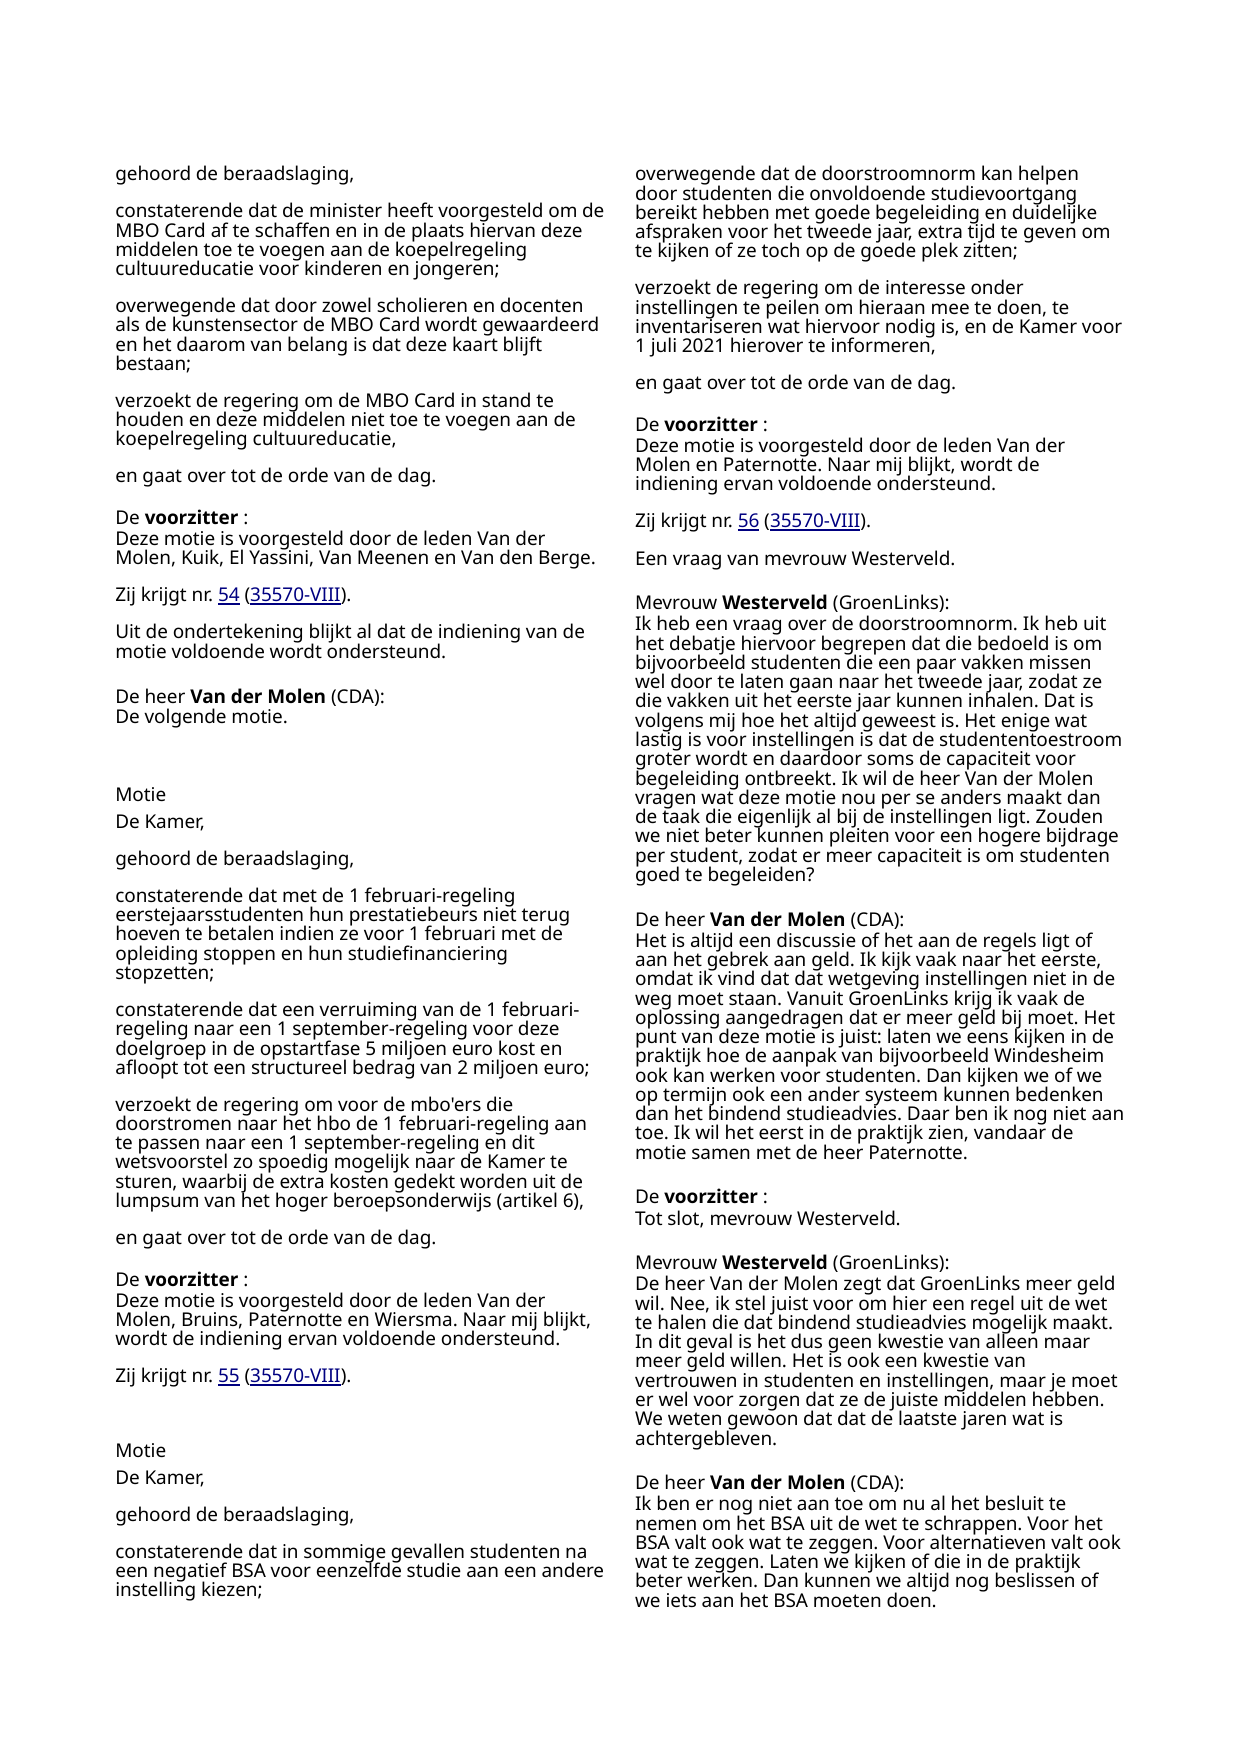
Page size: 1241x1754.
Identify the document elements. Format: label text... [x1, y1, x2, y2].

text De Kamer, [115, 813, 605, 832]
text Het is altijd een discussie of het aan de regels ligt of aan het gebrek aan geld. Ik kijk vaak naar het eerste, omdat ik vind dat dat wetgeving instellingen niet in de weg moet staan. Vanuit GroenLinks krijg ik vaak de oplossing aangedragen dat er meer geld bij moet. Het punt van deze motie is juist: laten we eens kijken in de praktijk hoe de aanpak van bijvoorbeeld Windesheim ook kan werken voor studenten. Dan kijken we of we op termijn ook een ander systeem kunnen bedenken dan het bindend studieadvies. Daar ben ik nog niet aan toe. Ik wil het eerst in de praktijk zien, vandaar de motie samen met de heer Paternotte. [635, 932, 1125, 1163]
text De Kamer, [115, 1469, 605, 1488]
text Uit de ondertekening blijkt al dat de indiening van de motie voldoende wordt ondersteund. [115, 623, 605, 662]
text en gaat over tot de orde van de dag. [635, 374, 1125, 393]
text Een vraag van mevrouw Westerveld. [635, 549, 1125, 569]
text constaterende dat met de 1 februari-regeling eerstejaarsstudenten hun prestatiebeurs niet terug hoeven te betalen indien ze voor 1 februari met de opleiding stoppen en hun studiefinanciering stopzetten; [115, 887, 605, 983]
text De heer Van der Molen zegt dat GroenLinks meer geld wil. Nee, ik stel juist voor om hier een regel uit de wet te halen die dat bindend studieadvies mogelijk maakt. In dit geval is het dus geen kwestie van alleen maar meer geld willen. Het is ook een kwestie van vertrouwen in studenten en instellingen, maar je moet er wel voor zorgen dat ze de juiste middelen hebben. We weten gewoon dat dat de laatste jaren wat is achtergebleven. [635, 1275, 1125, 1449]
text Motie [115, 1437, 605, 1463]
text overwegende dat de doorstroomnorm kan helpen door studenten die onvoldoende studievoortgang bereikt hebben met goede begeleiding en duidelijke afspraken voor het tweede jaar, extra tijd te geven om te kijken of ze toch op de goede plek zitten; [635, 165, 1125, 262]
text Tot slot, mevrouw Westerveld. [635, 1209, 1125, 1229]
text De voorzitter : [635, 411, 1125, 437]
text Mevrouw Westerveld (GroenLinks): [635, 1249, 1125, 1275]
text Deze motie is voorgesteld door de leden Van der Molen, Kuik, El Yassini, Van Meenen en Van den Berge. [115, 530, 605, 569]
text De heer Van der Molen (CDA): [635, 1469, 1125, 1495]
text constaterende dat een verruiming van de 1 februari-regeling naar een 1 september-regeling voor deze doelgroep in de opstartfase 5 miljoen euro kost en afloopt tot een structureel bedrag van 2 miljoen euro; [115, 1001, 605, 1078]
text en gaat over tot de orde van de dag. [115, 467, 605, 487]
text De voorzitter : [115, 1266, 605, 1292]
text gehoord de beraadslaging, [115, 165, 605, 184]
text Zij krijgt nr. 54 (35570-VIII). [115, 586, 605, 606]
text Zij krijgt nr. 55 (35570-VIII). [115, 1367, 605, 1387]
text Ik heb een vraag over de doorstroomnorm. Ik heb uit het debatje hiervoor begrepen dat die bedoeld is om bijvoorbeeld studenten die een paar vakken missen wel door te laten gaan naar het tweede jaar, zodat ze die vakken uit het eerste jaar kunnen inhalen. Dat is volgens mij hoe het altijd geweest is. Het enige wat lastig is voor instellingen is dat de studententoestroom groter wordt en daardoor soms de capaciteit voor begeleiding ontbreekt. Ik wil de heer Van der Molen vragen wat deze motie nou per se anders maakt dan de taak die eigenlijk al bij de instellingen ligt. Zouden we niet beter kunnen pleiten voor een hogere bijdrage per student, zodat er meer capaciteit is om studenten goed te begeleiden? [635, 615, 1125, 885]
text Ik ben er nog niet aan toe om nu al het besluit te nemen om het BSA uit de wet te schrappen. Voor het BSA valt ook wat te zeggen. Voor alternatieven valt ook wat te zeggen. Laten we kijken of die in de praktijk beter werken. Dan kunnen we altijd nog beslissen of we iets aan het BSA moeten doen. [635, 1495, 1125, 1611]
text De heer Van der Molen (CDA): [635, 906, 1125, 932]
text constaterende dat in sommige gevallen studenten na een negatief BSA voor eenzelfde studie aan een andere instelling kiezen; [115, 1543, 605, 1600]
text en gaat over tot de orde van de dag. [115, 1229, 605, 1248]
text verzoekt de regering om de MBO Card in stand te houden en deze middelen niet toe te voegen aan de koepelregeling cultuureducatie, [115, 392, 605, 450]
text Motie [115, 781, 605, 807]
text Deze motie is voorgesteld door de leden Van der Molen, Bruins, Paternotte en Wiersma. Naar mij blijkt, wordt de indiening ervan voldoende ondersteund. [115, 1292, 605, 1349]
text constaterende dat de minister heeft voorgesteld om de MBO Card af te schaffen en in de plaats hiervan deze middelen toe te voegen aan de koepelregeling cultuureducatie voor kinderen en jongeren; [115, 202, 605, 279]
text verzoekt de regering om voor de mbo'ers die doorstromen naar het hbo de 1 februari-regeling aan te passen naar een 1 september-regeling en dit wetsvoorstel zo spoedig mogelijk naar de Kamer te sturen, waarbij de extra kosten gedekt worden uit de lumpsum van het hoger beroepsonderwijs (artikel 6), [115, 1096, 605, 1211]
text De voorzitter : [115, 504, 605, 530]
text De heer Van der Molen (CDA): [115, 683, 605, 708]
text Zij krijgt nr. 56 (35570-VIII). [635, 512, 1125, 532]
text De volgende motie. [115, 708, 605, 728]
text Mevrouw Westerveld (GroenLinks): [635, 589, 1125, 615]
text gehoord de beraadslaging, [115, 850, 605, 869]
text Deze motie is voorgesteld door de leden Van der Molen en Paternotte. Naar mij blijkt, wordt de indiening ervan voldoende ondersteund. [635, 437, 1125, 495]
text overwegende dat door zowel scholieren en docenten als de kunstensector de MBO Card wordt gewaardeerd en het daarom van belang is dat deze kaart blijft bestaan; [115, 297, 605, 374]
text verzoekt de regering om de interesse onder instellingen te peilen om hieraan mee te doen, te inventariseren wat hiervoor nodig is, en de Kamer voor 1 juli 2021 hierover te informeren, [635, 279, 1125, 356]
text De voorzitter : [635, 1184, 1125, 1209]
text gehoord de beraadslaging, [115, 1506, 605, 1525]
